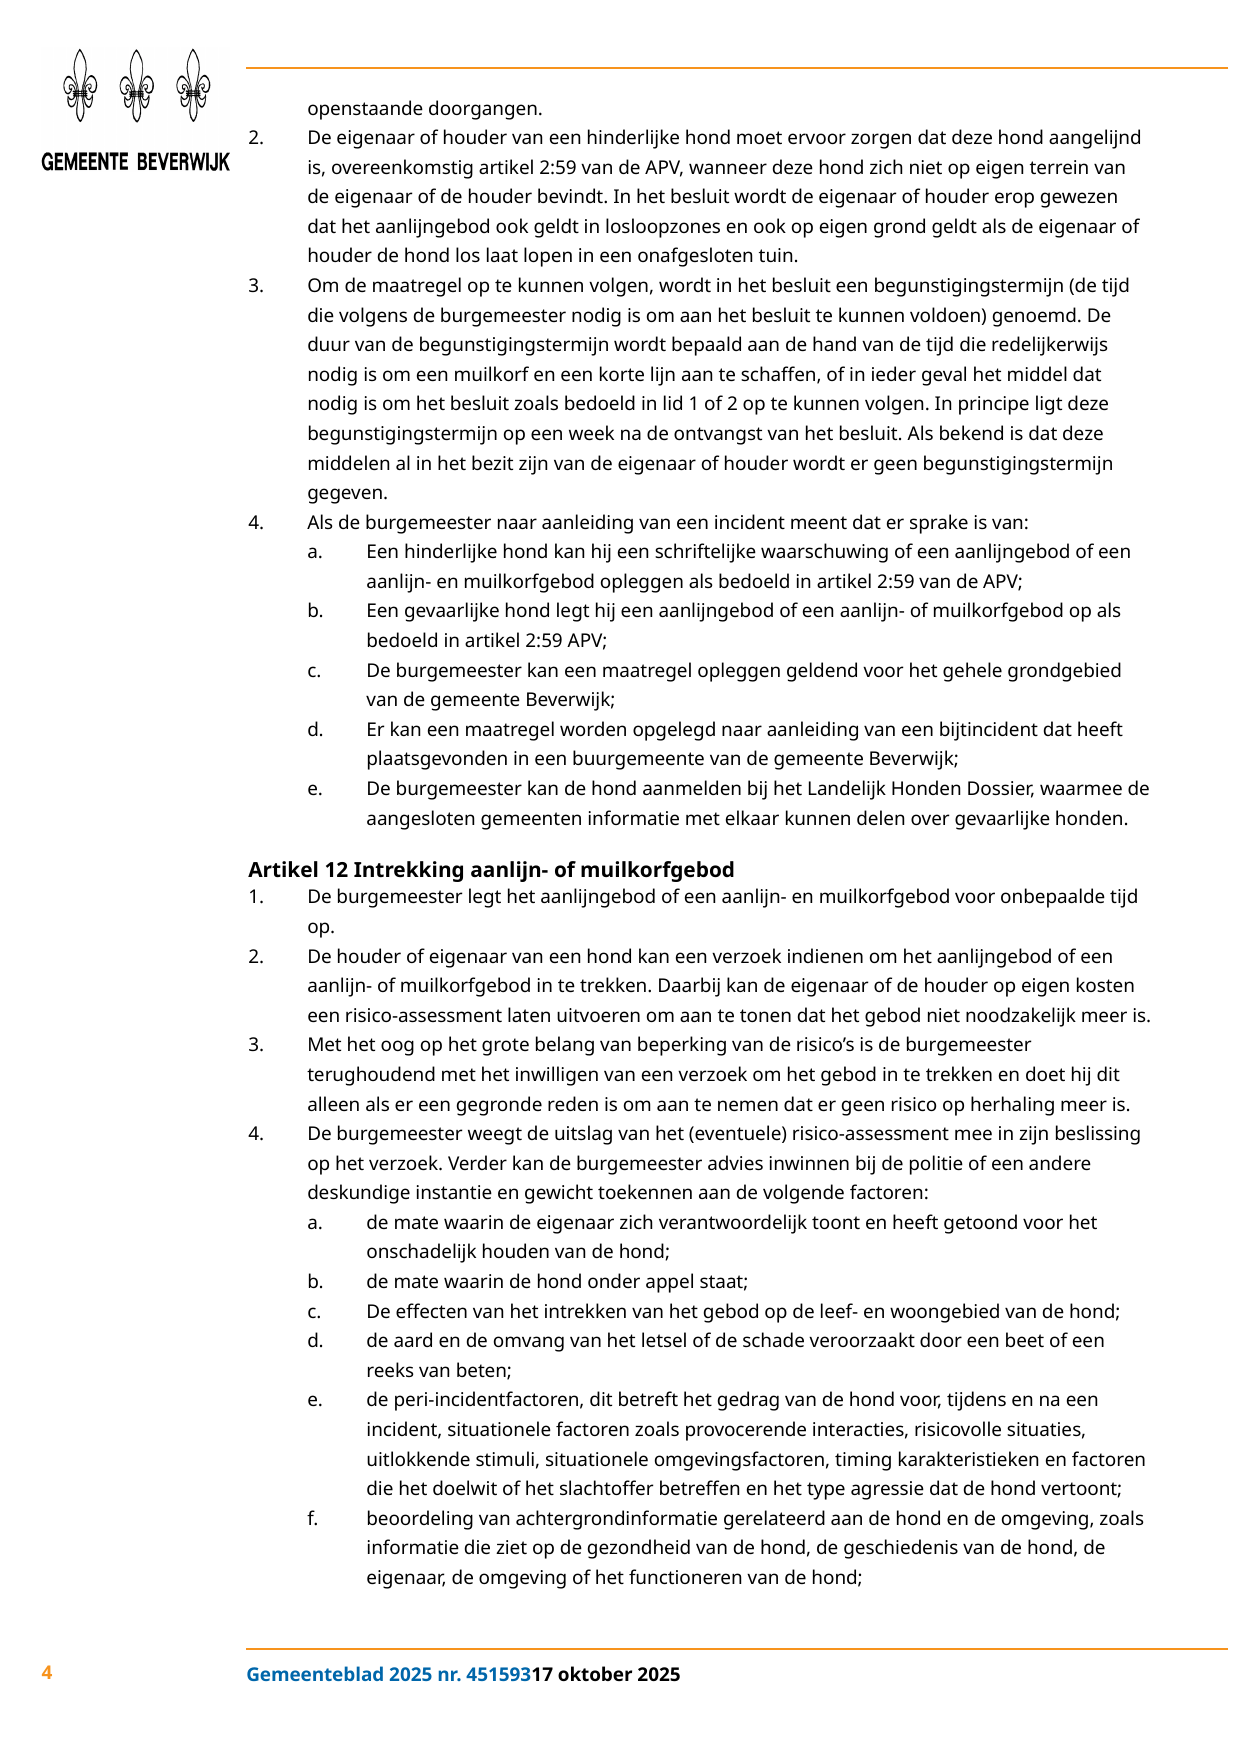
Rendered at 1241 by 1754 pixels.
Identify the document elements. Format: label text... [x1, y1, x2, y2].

list Een hinderlijke hond kan hij een schriftelijke waarschuwing of een aanlijngebod of een aanlijn- en muilkorfgebod opleggen als bedoeld in artikel 2:59 van de APV; [307, 538, 1152, 594]
list de aard en de omvang van het letsel of de schade veroorzaakt door een beet of een reeks van beten; [307, 1327, 1152, 1383]
list Een gevaarlijke hond legt hij een aanlijngebod of een aanlijn- of muilkorfgebod op als bedoeld in artikel 2:59 APV; [307, 598, 1152, 653]
picture [41, 47, 231, 172]
list Met het oog op het grote belang van beperking van de risico’s is de burgemeester terughoudend met het inwilligen van een verzoek om het gebod in te trekken en doet hij dit alleen als er een gegronde reden is om aan te nemen dat er geen risico op herhaling meer is. [248, 1032, 1152, 1116]
list openstaande doorgangen. [248, 95, 1152, 121]
list De burgemeester weegt de uitslag van het (eventuele) risico-assessment mee in zijn beslissing op het verzoek. Verder kan de burgemeester advies inwinnen bij de politie of een andere deskundige instantie en gewicht toekennen aan de volgende factoren: [248, 1120, 1152, 1205]
list De burgemeester kan de hond aanmelden bij het Landelijk Honden Dossier, waarmee de aangesloten gemeenten informatie met elkaar kunnen delen over gevaarlijke honden. [307, 775, 1152, 831]
list Om de maatregel op te kunnen volgen, wordt in het besluit een begunstigingstermijn (de tijd die volgens de burgemeester nodig is om aan het besluit te kunnen voldoen) genoemd. De duur van de begunstigingstermijn wordt bepaald aan de hand van de tijd die redelijkerwijs nodig is om een muilkorf en een korte lijn aan te schaffen, of in ieder geval het middel dat nodig is om het besluit zoals bedoeld in lid 1 of 2 op te kunnen volgen. In principe ligt deze begunstigingstermijn op een week na de ontvangst van het besluit. Als bekend is dat deze middelen al in het bezit zijn van de eigenaar of houder wordt er geen begunstigingstermijn gegeven. [248, 272, 1152, 505]
list De burgemeester legt het aanlijngebod of een aanlijn- en muilkorfgebod voor onbepaalde tijd op. [248, 884, 1152, 939]
list beoordeling van achtergrondinformatie gerelateerd aan de hond en de omgeving, zoals informatie die ziet op de gezondheid van de hond, de geschiedenis van de hond, de eigenaar, de omgeving of het functioneren van de hond; [307, 1505, 1152, 1590]
list De effecten van het intrekken van het gebod op de leef- en woongebied van de hond; [307, 1298, 1152, 1323]
list Als de burgemeester naar aanleiding van een incident meent dat er sprake is van: [248, 509, 1152, 535]
list Er kan een maatregel worden opgelegd naar aanleiding van een bijtincident dat heeft plaatsgevonden in een buurgemeente van de gemeente Beverwijk; [307, 716, 1152, 771]
list de mate waarin de hond onder appel staat; [307, 1268, 1152, 1294]
text Artikel 12 Intrekking aanlijn- of muilkorfgebod [248, 855, 1152, 884]
list de mate waarin de eigenaar zich verantwoordelijk toont en heeft getoond voor het onschadelijk houden van de hond; [307, 1209, 1152, 1264]
list De burgemeester kan een maatregel opleggen geldend voor het gehele grondgebied van de gemeente Beverwijk; [307, 657, 1152, 712]
list De houder of eigenaar van een hond kan een verzoek indienen om het aanlijngebod of een aanlijn- of muilkorfgebod in te trekken. Daarbij kan de eigenaar of de houder op eigen kosten een risico-assessment laten uitvoeren om aan te tonen dat het gebod niet noodzakelijk meer is. [248, 943, 1152, 1028]
list de peri-incidentfactoren, dit betreft het gedrag van de hond voor, tijdens en na een incident, situationele factoren zoals provocerende interacties, risicovolle situaties, uitlokkende stimuli, situationele omgevingsfactoren, timing karakteristieken en factoren die het doelwit of het slachtoffer betreffen en het type agressie dat de hond vertoont; [307, 1387, 1152, 1501]
list De eigenaar of houder van een hinderlijke hond moet ervoor zorgen dat deze hond aangelijnd is, overeenkomstig artikel 2:59 van de APV, wanneer deze hond zich niet op eigen terrein van de eigenaar of de houder bevindt. In het besluit wordt de eigenaar of houder erop gewezen dat het aanlijngebod ook geldt in losloopzones en ook op eigen grond geldt als de eigenaar of houder de hond los laat lopen in een onafgesloten tuin. [248, 124, 1152, 268]
